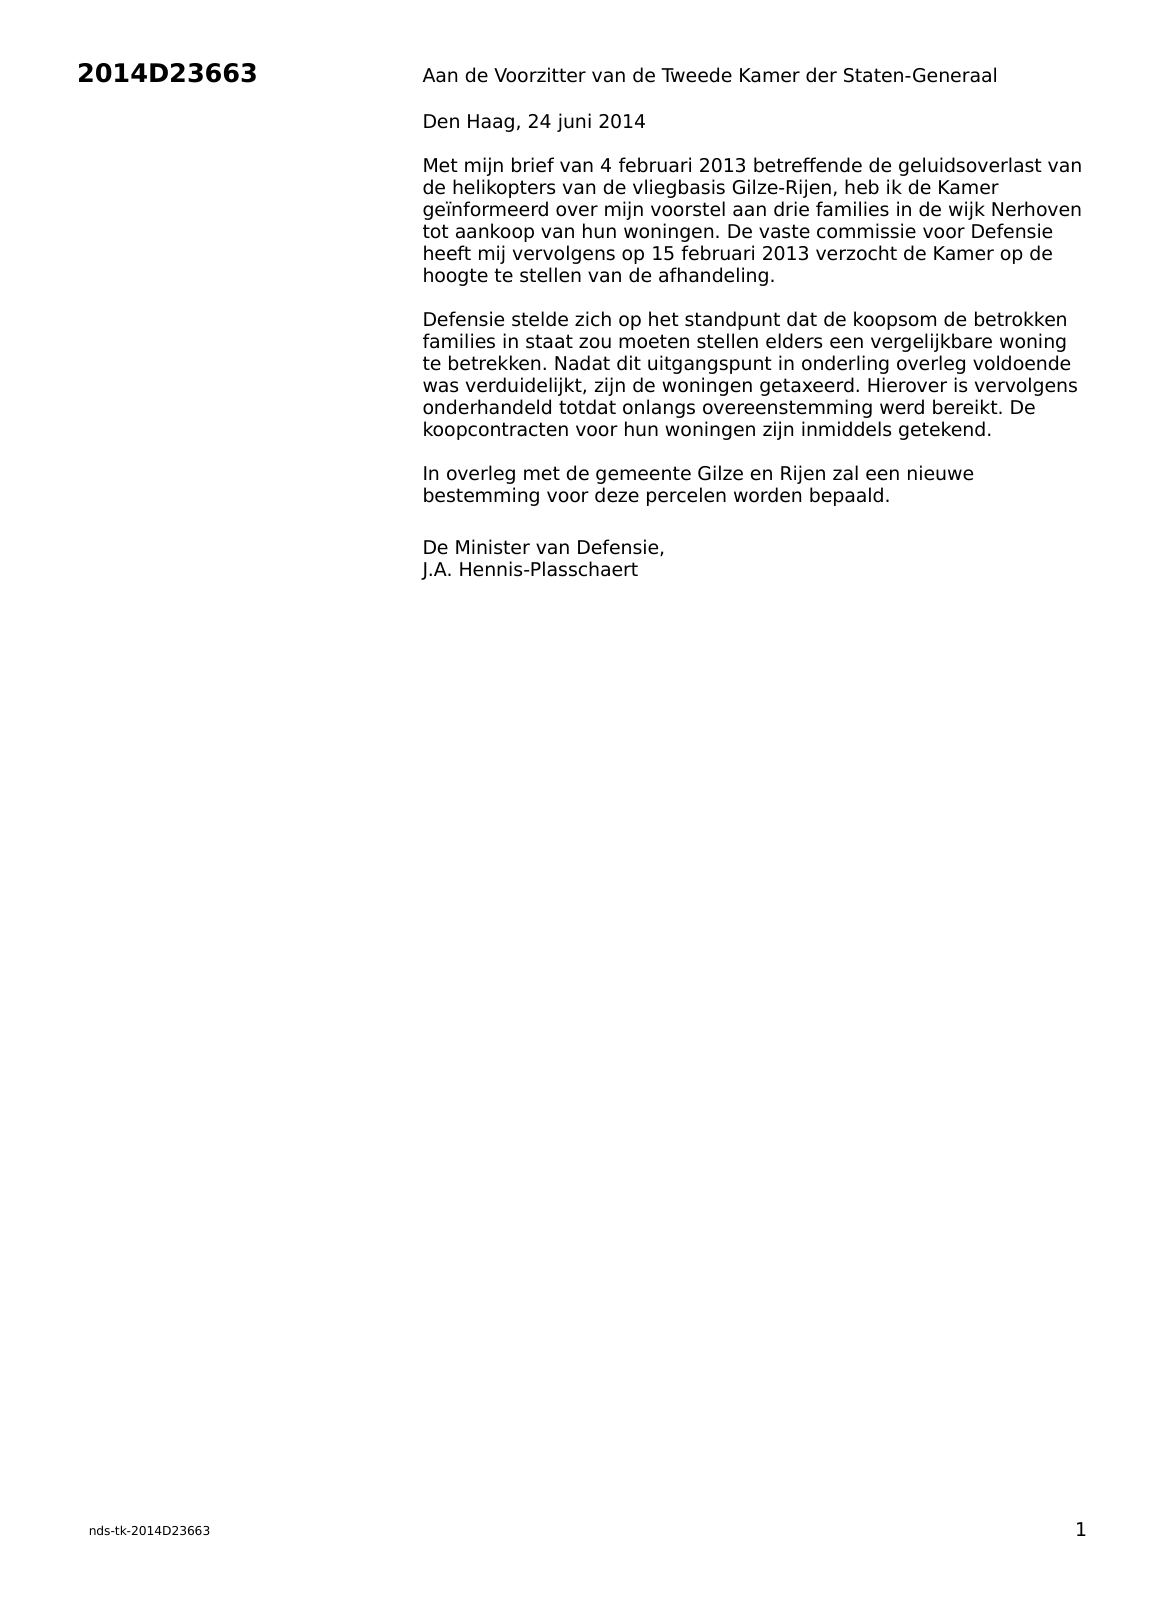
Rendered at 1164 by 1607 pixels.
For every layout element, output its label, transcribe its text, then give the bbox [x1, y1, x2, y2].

text De Minister van Defensie, J.A. Hennis-Plasschaert [422, 537, 1087, 581]
text In overleg met de gemeente Gilze en Rijen zal een nieuwe bestemming voor deze percelen worden bepaald. [422, 463, 1087, 507]
text nds-tk-2014D23663 [88, 1524, 323, 1538]
text Defensie stelde zich op het standpunt dat de koopsom de betrokken families in staat zou moeten stellen elders een vergelijkbare woning te betrekken. Nadat dit uitgangspunt in onderling overleg voldoende was verduidelijkt, zijn de woningen getaxeerd. Hierover is vervolgens onderhandeld totdat onlangs overeenstemming werd bereikt. De koopcontracten voor hun woningen zijn inmiddels getekend. [422, 309, 1087, 441]
text Met mijn brief van 4 februari 2013 betreffende de geluidsoverlast van de helikopters van de vliegbasis Gilze-Rijen, heb ik de Kamer geïnformeerd over mijn voorstel aan drie families in de wijk Nerhoven tot aankoop van hun woningen. De vaste commissie voor Defensie heeft mij vervolgens op 15 februari 2013 verzocht de Kamer op de hoogte te stellen van de afhandeling. [422, 155, 1087, 287]
text 2014D23663 Aan de Voorzitter van de Tweede Kamer der Staten-Generaal [77, 59, 1087, 89]
text Den Haag, 24 juni 2014 [422, 111, 1087, 133]
